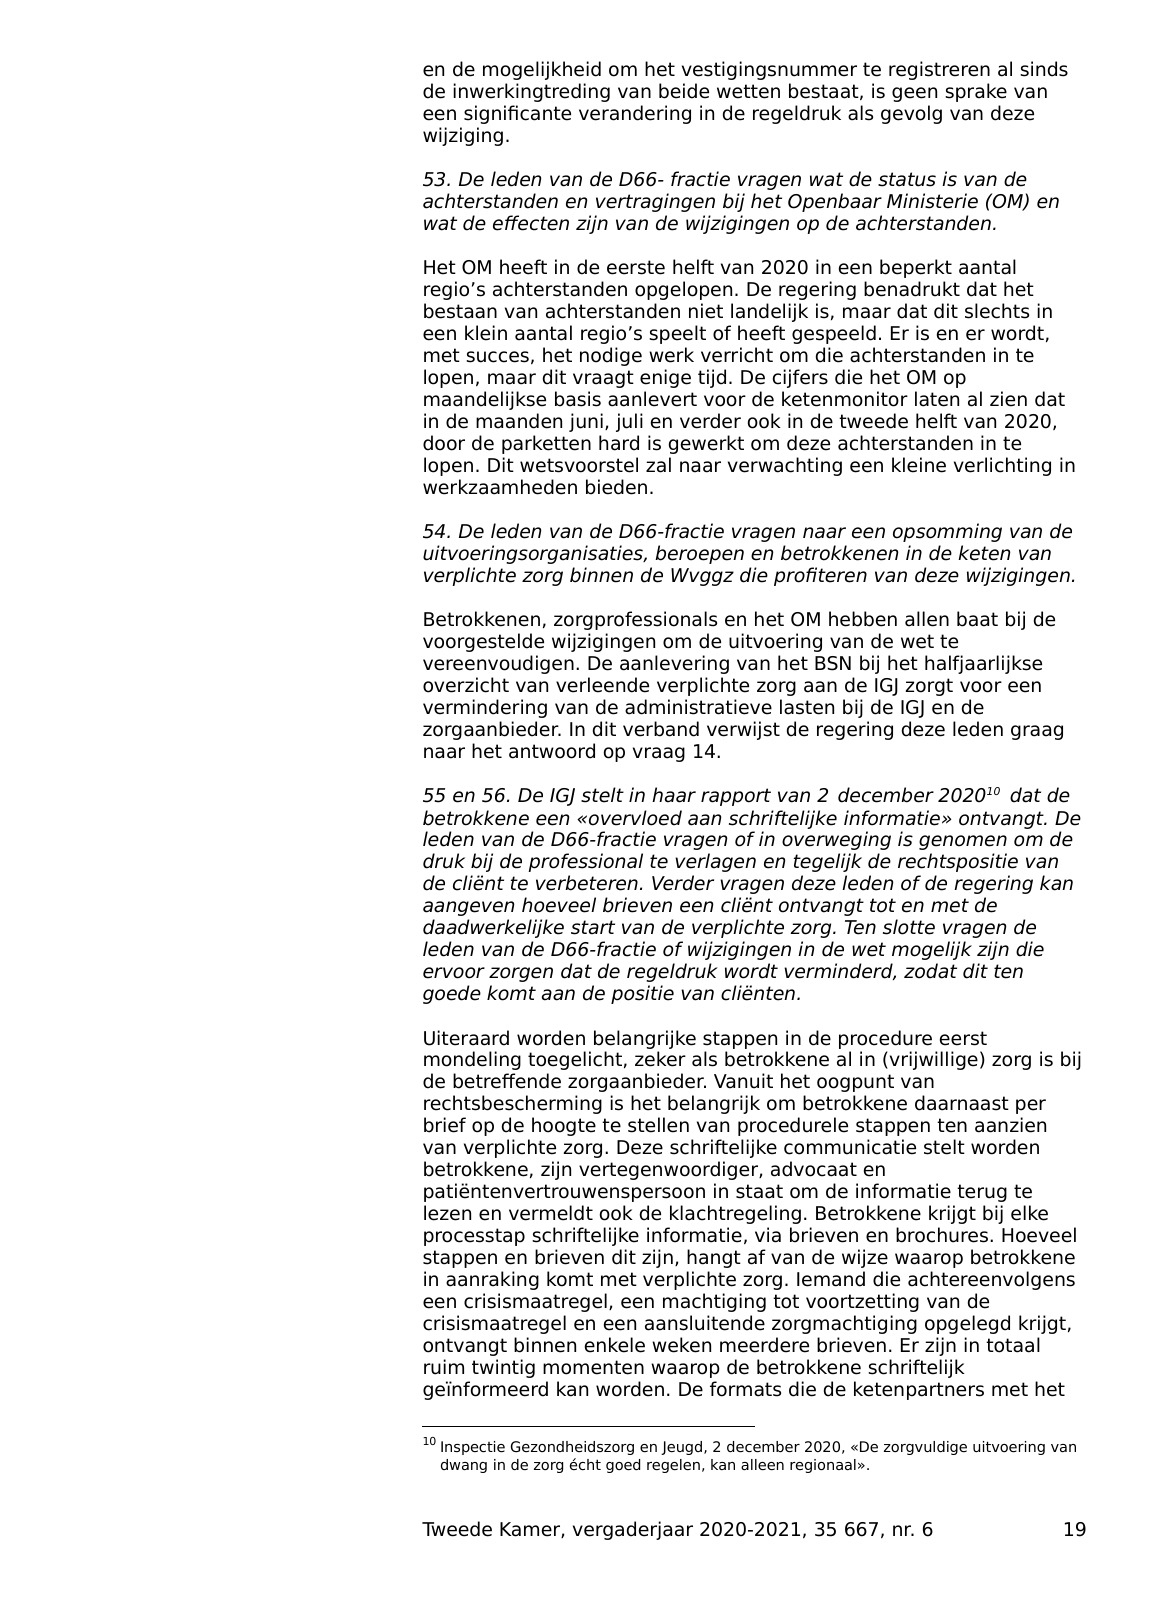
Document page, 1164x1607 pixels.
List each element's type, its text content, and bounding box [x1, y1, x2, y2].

text 54. De leden van de D66-fractie vragen naar een opsomming van de uitvoeringsorganisaties, beroepen en betrokkenen in de keten van verplichte zorg binnen de Wvggz die profiteren van deze wijzigingen. [422, 521, 1087, 587]
text 53. De leden van de D66- fractie vragen wat de status is van de achterstanden en vertragingen bij het Openbaar Ministerie (OM) en wat de effecten zijn van de wijzigingen op de achterstanden. [422, 169, 1087, 235]
text Uiteraard worden belangrijke stappen in de procedure eerst mondeling toegelicht, zeker als betrokkene al in (vrijwillige) zorg is bij de betreffende zorgaanbieder. Vanuit het oogpunt van rechtsbescherming is het belangrijk om betrokkene daarnaast per brief op de hoogte te stellen van procedurele stappen ten aanzien van verplichte zorg. Deze schriftelijke communicatie stelt worden betrokkene, zijn vertegenwoordiger, advocaat en patiëntenvertrouwenspersoon in staat om de informatie terug te lezen en vermeldt ook de klachtregeling. Betrokkene krijgt bij elke processtap schriftelijke informatie, via brieven en brochures. Hoeveel stappen en brieven dit zijn, hangt af van de wijze waarop betrokkene in aanraking komt met verplichte zorg. Iemand die achtereenvolgens een crisismaatregel, een machtiging tot voortzetting van de crisismaatregel en een aansluitende zorgmachtiging opgelegd krijgt, ontvangt binnen enkele weken meerdere brieven. Er zijn in totaal ruim twintig momenten waarop de betrokkene schriftelijk geïnformeerd kan worden. De formats die de ketenpartners met het [422, 1027, 1087, 1401]
text en de mogelijkheid om het vestigingsnummer te registreren al sinds de inwerkingtreding van beide wetten bestaat, is geen sprake van een significante verandering in de regeldruk als gevolg van deze wijziging. [422, 59, 1087, 147]
text Betrokkenen, zorgprofessionals en het OM hebben allen baat bij de voorgestelde wijzigingen om de uitvoering van de wet te vereenvoudigen. De aanlevering van het BSN bij het halfjaarlijkse overzicht van verleende verplichte zorg aan de IGJ zorgt voor een vermindering van de administratieve lasten bij de IGJ en de zorgaanbieder. In dit verband verwijst de regering deze leden graag naar het antwoord op vraag 14. [422, 609, 1087, 763]
text Inspectie Gezondheidszorg en Jeugd, 2 december 2020, «De zorgvuldige uitvoering van dwang in de zorg écht goed regelen, kan alleen regionaal». [422, 1435, 1087, 1474]
text Het OM heeft in de eerste helft van 2020 in een beperkt aantal regio’s achterstanden opgelopen. De regering benadrukt dat het bestaan van achterstanden niet landelijk is, maar dat dit slechts in een klein aantal regio’s speelt of heeft gespeeld. Er is en er wordt, met succes, het nodige werk verricht om die achterstanden in te lopen, maar dit vraagt enige tijd. De cijfers die het OM op maandelijkse basis aanlevert voor de ketenmonitor laten al zien dat in de maanden juni, juli en verder ook in de tweede helft van 2020, door de parketten hard is gewerkt om deze achterstanden in te lopen. Dit wetsvoorstel zal naar verwachting een kleine verlichting in werkzaamheden bieden. [422, 257, 1087, 499]
text 55 en 56. De IGJ stelt in haar rapport van 2 december 2020 dat de betrokkene een «overvloed aan schriftelijke informatie» ontvangt. De leden van de D66-fractie vragen of in overweging is genomen om de druk bij de professional te verlagen en tegelijk de rechtspositie van de cliënt te verbeteren. Verder vragen deze leden of de regering kan aangeven hoeveel brieven een cliënt ontvangt tot en met de daadwerkelijke start van de verplichte zorg. Ten slotte vragen de leden van de D66-fractie of wijzigingen in de wet mogelijk zijn die ervoor zorgen dat de regeldruk wordt verminderd, zodat dit ten goede komt aan de positie van cliënten. [422, 785, 1087, 1005]
